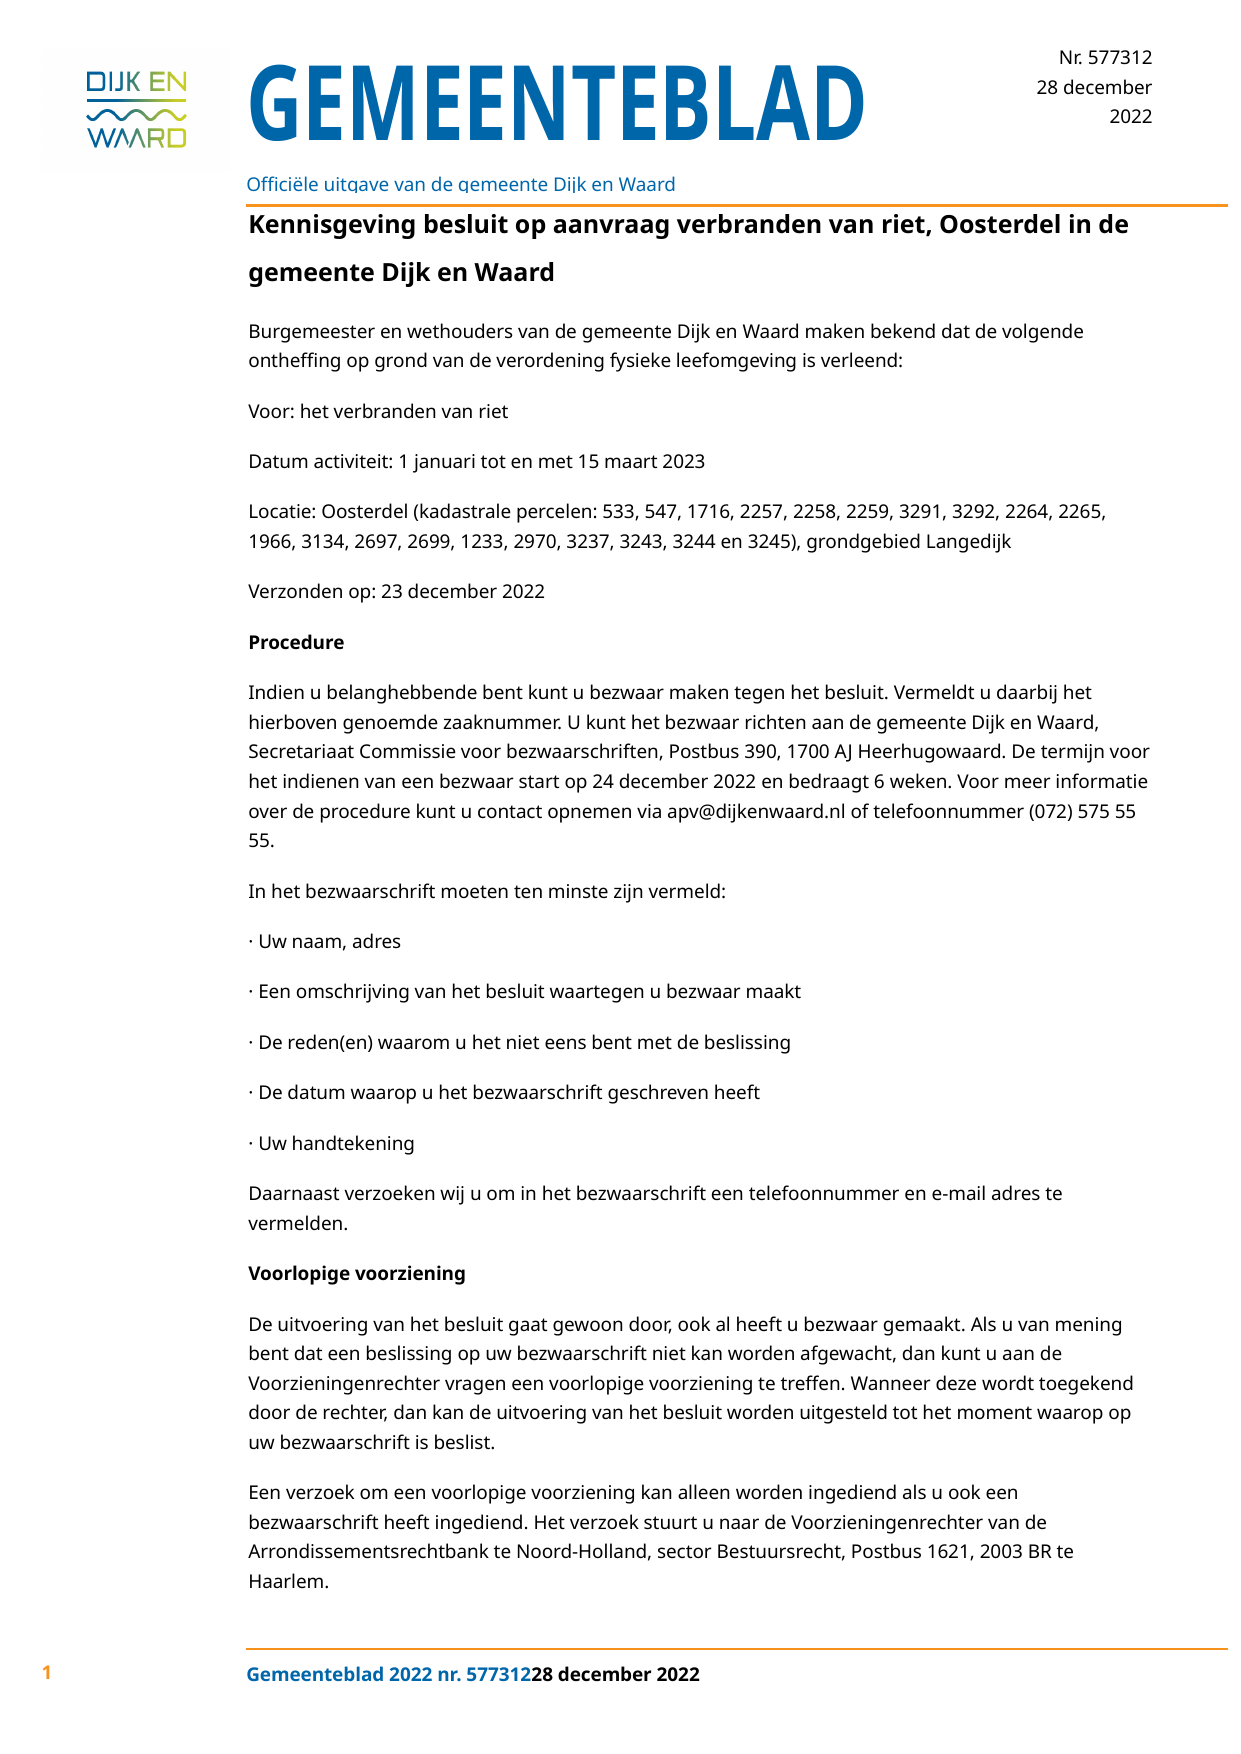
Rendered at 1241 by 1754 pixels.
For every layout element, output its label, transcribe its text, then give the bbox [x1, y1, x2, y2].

text Daarnaast verzoeken wij u om in het bezwaarschrift een telefoonnummer en e-mail adres te vermelden. [248, 1180, 1152, 1236]
text · De datum waarop u het bezwaarschrift geschreven heeft [248, 1079, 1152, 1105]
text Datum activiteit: 1 januari tot en met 15 maart 2023 [248, 448, 1152, 474]
text Locatie: Oosterdel (kadastrale percelen: 533, 547, 1716, 2257, 2258, 2259, 3291, 3292, 2264, 2265, 1966, 3134, 2697, 2699, 1233, 2970, 3237, 3243, 3244 en 3245), grondgebied Langedijk [248, 499, 1152, 554]
text · Uw naam, adres [248, 928, 1152, 954]
text Voor: het verbranden van riet [248, 398, 1152, 424]
text · De reden(en) waarom u het niet eens bent met de beslissing [248, 1029, 1152, 1055]
text Voorlopige voorziening [248, 1260, 1152, 1286]
text Verzonden op: 23 december 2022 [248, 579, 1152, 604]
text In het bezwaarschrift moeten ten minste zijn vermeld: [248, 878, 1152, 904]
text Procedure [248, 629, 1152, 655]
text De uitvoering van het besluit gaat gewoon door, ook al heeft u bezwaar gemaakt. Als u van mening bent dat een beslissing op uw bezwaarschrift niet kan worden afgewacht, dan kunt u aan de Voorzieningenrechter vragen een voorlopige voorziening te treffen. Wanneer deze wordt toegekend door de rechter, dan kan de uitvoering van het besluit worden uitgesteld tot het moment waarop op uw bezwaarschrift is beslist. [248, 1311, 1152, 1455]
text · Uw handtekening [248, 1130, 1152, 1156]
text Kennisgeving besluit op aanvraag verbranden van riet, Oosterdel in de gemeente Dijk en Waard [248, 207, 1152, 288]
text Burgemeester en wethouders van de gemeente Dijk en Waard maken bekend dat de volgende ontheffing op grond van de verordening fysieke leefomgeving is verleend: [248, 318, 1152, 373]
text Indien u belanghebbende bent kunt u bezwaar maken tegen het besluit. Vermeldt u daarbij het hierboven genoemde zaaknummer. U kunt het bezwaar richten aan de gemeente Dijk en Waard, Secretariaat Commissie voor bezwaarschriften, Postbus 390, 1700 AJ Heerhugowaard. De termijn voor het indienen van een bezwaar start op 24 december 2022 en bedraagt 6 weken. Voor meer informatie over de procedure kunt u contact opnemen via apv@dijkenwaard.nl of telefoonnummer (072) 575 55 55. [248, 679, 1152, 853]
text · Een omschrijving van het besluit waartegen u bezwaar maakt [248, 979, 1152, 1004]
text Een verzoek om een voorlopige voorziening kan alleen worden ingediend als u ook een bezwaarschrift heeft ingediend. Het verzoek stuurt u naar de Voorzieningenrechter van de Arrondissementsrechtbank te Noord-Holland, sector Bestuursrecht, Postbus 1621, 2003 BR te Haarlem. [248, 1479, 1152, 1594]
picture [41, 47, 231, 172]
